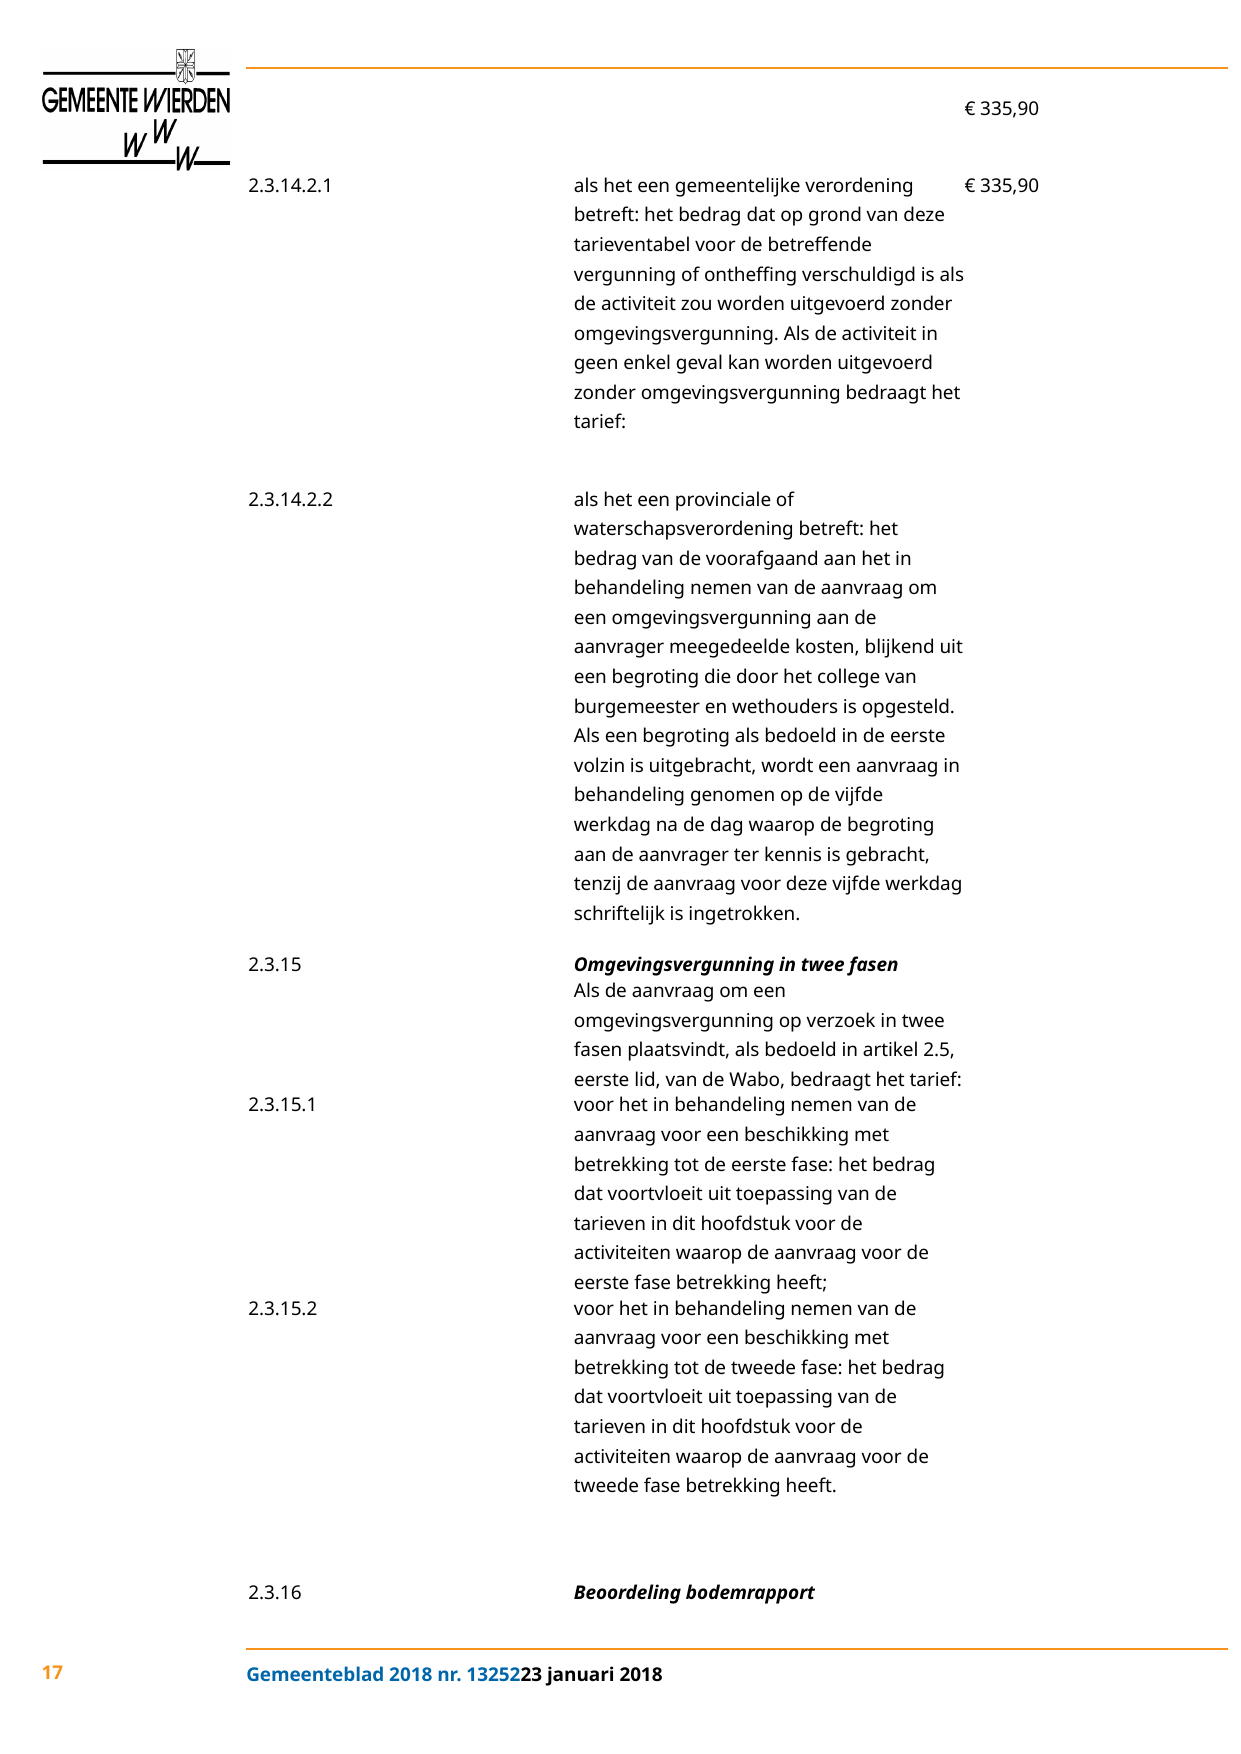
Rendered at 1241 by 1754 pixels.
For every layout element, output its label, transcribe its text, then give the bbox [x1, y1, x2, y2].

table_cell [248, 926, 574, 951]
table_cell voor het in behandeling nemen van de aanvraag voor een beschikking met betrekking tot de eerste fase: het bedrag dat voortvloeit uit toepassing van de tarieven in dit hoofdstuk voor de activiteiten waarop de aanvraag voor de eerste fase betrekking heeft; [574, 1092, 964, 1295]
table_cell [964, 434, 1152, 460]
table_cell [248, 1498, 574, 1524]
table_cell als het een provinciale of waterschapsverordening betreft: het bedrag van de voorafgaand aan het in behandeling nemen van de aanvraag om een omgevingsvergunning aan de aanvrager meegedeelde kosten, blijkend uit een begroting die door het college van burgemeester en wethouders is opgesteld. Als een begroting als bedoeld in de eerste volzin is uitgebracht, wordt een aanvraag in behandeling genomen op de vijfde werkdag na de dag waarop de begroting aan de aanvrager ter kennis is gebracht, tenzij de aanvraag voor deze vijfde werkdag schriftelijk is ingetrokken. [574, 486, 964, 926]
table_cell [574, 460, 964, 486]
table_cell [574, 926, 964, 951]
table_cell Omgevingsvergunning in twee fasen [574, 951, 964, 977]
table_cell [248, 95, 574, 121]
table_cell [964, 1579, 1152, 1605]
table_cell [248, 121, 574, 146]
table_cell [964, 926, 1152, 951]
table_cell 2.3.15.1 [248, 1092, 574, 1295]
table_cell [574, 121, 964, 146]
table_cell voor het in behandeling nemen van de aanvraag voor een beschikking met betrekking tot de tweede fase: het bedrag dat voortvloeit uit toepassing van de tarieven in dit hoofdstuk voor de activiteiten waarop de aanvraag voor de tweede fase betrekking heeft. [574, 1295, 964, 1498]
table_cell [248, 434, 574, 460]
table_cell [248, 1524, 574, 1579]
table_cell [964, 486, 1152, 926]
table_cell [964, 1524, 1152, 1579]
table_cell Als de aanvraag om een omgevingsvergunning op verzoek in twee fasen plaatsvindt, als bedoeld in artikel 2.5, eerste lid, van de Wabo, bedraagt het tarief: [574, 977, 964, 1092]
picture [41, 47, 231, 172]
table_cell € 335,90 [964, 95, 1152, 121]
table_cell als het een gemeentelijke verordening betreft: het bedrag dat op grond van deze tarieventabel voor de betreffende vergunning of ontheffing verschuldigd is als de activiteit zou worden uitgevoerd zonder omgevingsvergunning. Als de activiteit in geen enkel geval kan worden uitgevoerd zonder omgevingsvergunning bedraagt het tarief: [574, 172, 964, 434]
table_cell Beoordeling bodemrapport [574, 1579, 964, 1605]
table_cell [248, 460, 574, 486]
table_cell [964, 977, 1152, 1092]
table_cell [574, 434, 964, 460]
table_cell [964, 121, 1152, 146]
table_cell 2.3.15.2 [248, 1295, 574, 1498]
table_cell [964, 1295, 1152, 1498]
table_cell 2.3.16 [248, 1579, 574, 1605]
table_cell [964, 460, 1152, 486]
table_cell [248, 146, 574, 172]
table_cell € 335,90 [964, 172, 1152, 434]
table_cell [574, 95, 964, 121]
table_cell [964, 1498, 1152, 1524]
table_cell [964, 1092, 1152, 1295]
table_cell 2.3.14.2.2 [248, 486, 574, 926]
table_cell [248, 977, 574, 1092]
table_cell [574, 1498, 964, 1524]
table_cell [964, 146, 1152, 172]
table_cell 2.3.14.2.1 [248, 172, 574, 434]
table_cell [574, 1524, 964, 1579]
table_cell [574, 146, 964, 172]
table_cell [964, 951, 1152, 977]
table_cell 2.3.15 [248, 951, 574, 977]
